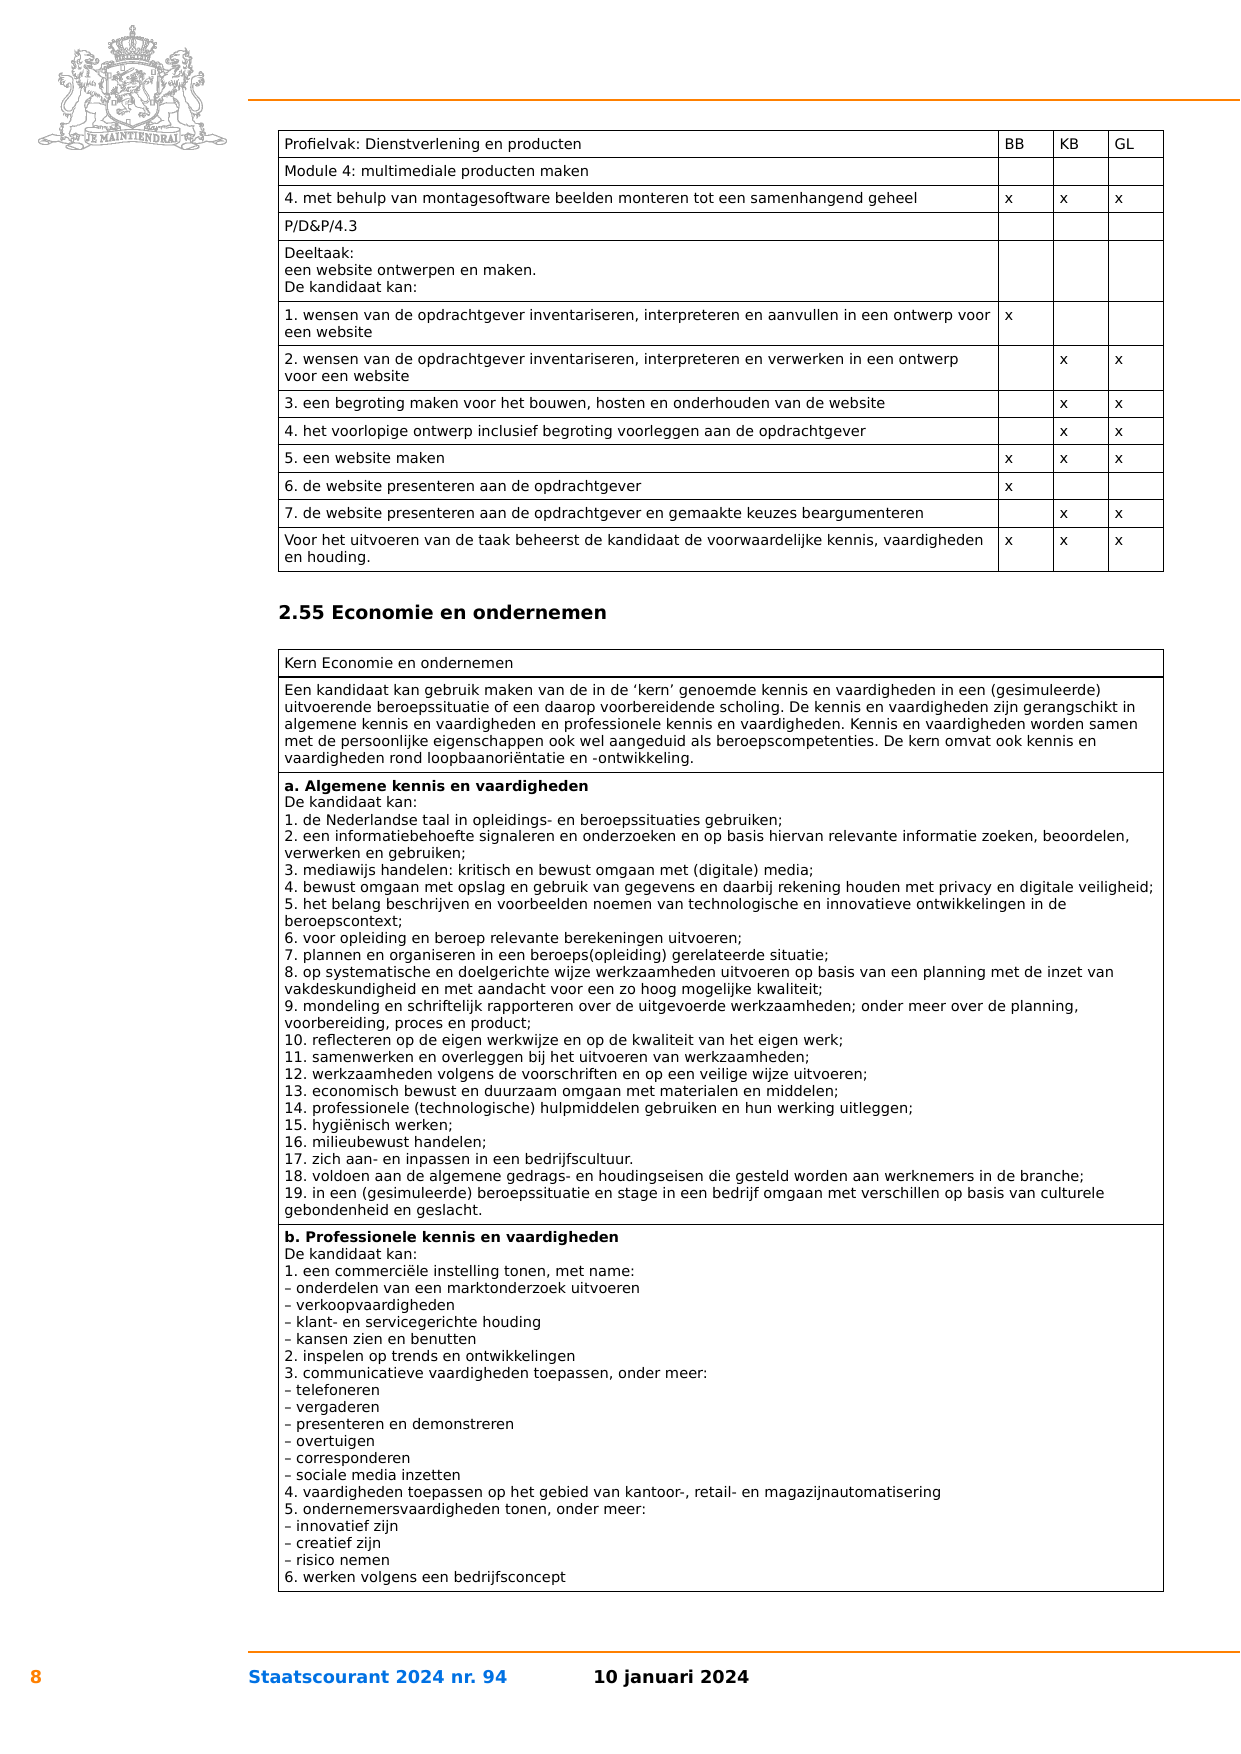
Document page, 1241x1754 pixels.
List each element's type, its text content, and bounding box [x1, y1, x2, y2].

table_cell x [1054, 528, 1108, 571]
table_cell Voor het uitvoeren van de taak beheerst de kandidaat de voorwaardelijke kennis, vaardigheden en houding. [279, 528, 998, 571]
table_cell 4. het voorlopige ontwerp inclusief begroting voorleggen aan de opdrachtgever [279, 418, 998, 444]
table_header KB [1054, 131, 1108, 157]
subtitle 2.55 Economie en ondernemen [278, 602, 1163, 624]
table_cell x [1054, 418, 1108, 444]
table_cell x [1109, 500, 1163, 527]
table_cell x [1054, 445, 1108, 472]
table_cell 4. met behulp van montagesoftware beelden monteren tot een samenhangend geheel [279, 186, 998, 212]
table_cell x [999, 445, 1053, 472]
table_cell P/D&P/4.3 [279, 213, 998, 239]
table_cell x [999, 528, 1053, 571]
table_cell x [1109, 445, 1163, 472]
table_cell [999, 241, 1053, 301]
table_cell Module 4: multimediale producten maken [279, 158, 998, 185]
table_cell [1054, 158, 1108, 185]
table_cell x [1054, 346, 1108, 389]
table_cell [1054, 213, 1108, 239]
table_cell [1054, 302, 1108, 345]
table_cell Deeltaak: een website ontwerpen en maken. De kandidaat kan: [279, 241, 998, 301]
table_cell [1109, 302, 1163, 345]
table_cell b. Professionele kennis en vaardigheden De kandidaat kan: 1. een commerciële instelling tonen, met name: – onderdelen van een marktonderzoek uitvoeren – verkoopvaardigheden – klant- en servicegerichte houding – kansen zien en benutten 2. inspelen op trends en ontwikkelingen 3. communicatieve vaardigheden toepassen, onder meer: – telefoneren – vergaderen – presenteren en demonstreren – overtuigen – corresponderen – sociale media inzetten 4. vaardigheden toepassen op het gebied van kantoor-, retail- en magazijnautomatisering 5. ondernemersvaardigheden tonen, onder meer: – innovatief zijn – creatief zijn – risico nemen 6. werken volgens een bedrijfsconcept [279, 1225, 1163, 1591]
table_cell 3. een begroting maken voor het bouwen, hosten en onderhouden van de website [279, 391, 998, 417]
table_cell x [1109, 391, 1163, 417]
table_cell 2. wensen van de opdrachtgever inventariseren, interpreteren en verwerken in een ontwerp voor een website [279, 346, 998, 389]
table_cell [1054, 473, 1108, 499]
table_cell x [999, 186, 1053, 212]
table_cell [999, 391, 1053, 417]
table_cell x [1109, 528, 1163, 571]
table_cell x [1109, 418, 1163, 444]
table_header Profielvak: Dienstverlening en producten [279, 131, 998, 157]
table_cell 7. de website presenteren aan de opdrachtgever en gemaakte keuzes beargumenteren [279, 500, 998, 527]
table_cell a. Algemene kennis en vaardigheden De kandidaat kan: 1. de Nederlandse taal in opleidings- en beroepssituaties gebruiken; 2. een informatiebehoefte signaleren en onderzoeken en op basis hiervan relevante informatie zoeken, beoordelen, verwerken en gebruiken; 3. mediawijs handelen: kritisch en bewust omgaan met (digitale) media; 4. bewust omgaan met opslag en gebruik van gegevens en daarbij rekening houden met privacy en digitale veiligheid; 5. het belang beschrijven en voorbeelden noemen van technologische en innovatieve ontwikkelingen in de beroepscontext; 6. voor opleiding en beroep relevante berekeningen uitvoeren; 7. plannen en organiseren in een beroeps(opleiding) gerelateerde situatie; 8. op systematische en doelgerichte wijze werkzaamheden uitvoeren op basis van een planning met de inzet van vakdeskundigheid en met aandacht voor een zo hoog mogelijke kwaliteit; 9. mondeling en schriftelijk rapporteren over de uitgevoerde werkzaamheden; onder meer over de planning, voorbereiding, proces en product; 10. reflecteren op de eigen werkwijze en op de kwaliteit van het eigen werk; 11. samenwerken en overleggen bij het uitvoeren van werkzaamheden; 12. werkzaamheden volgens de voorschriften en op een veilige wijze uitvoeren; 13. economisch bewust en duurzaam omgaan met materialen en middelen; 14. professionele (technologische) hulpmiddelen gebruiken en hun werking uitleggen; 15. hygiënisch werken; 16. milieubewust handelen; 17. zich aan- en inpassen in een bedrijfscultuur. 18. voldoen aan de algemene gedrags- en houdingseisen die gesteld worden aan werknemers in de branche; 19. in een (gesimuleerde) beroepssituatie en stage in een bedrijf omgaan met verschillen op basis van culturele gebondenheid en geslacht. [279, 773, 1163, 1223]
table_cell 5. een website maken [279, 445, 998, 472]
table_cell [1109, 241, 1163, 301]
table_cell [1109, 213, 1163, 239]
table_cell 1. wensen van de opdrachtgever inventariseren, interpreteren en aanvullen in een ontwerp voor een website [279, 302, 998, 345]
table_cell x [999, 473, 1053, 499]
table_cell [1109, 473, 1163, 499]
table_cell [999, 346, 1053, 389]
table_header GL [1109, 131, 1163, 157]
table_cell [999, 158, 1053, 185]
picture [38, 25, 227, 150]
table_header BB [999, 131, 1053, 157]
table_cell x [999, 302, 1053, 345]
table_cell [999, 213, 1053, 239]
table_cell x [1109, 186, 1163, 212]
table_cell x [1054, 186, 1108, 212]
table_cell [999, 418, 1053, 444]
table_cell Een kandidaat kan gebruik maken van de in de ‘kern’ genoemde kennis en vaardigheden in een (gesimuleerde) uitvoerende beroepssituatie of een daarop voorbereidende scholing. De kennis en vaardigheden zijn gerangschikt in algemene kennis en vaardigheden en professionele kennis en vaardigheden. Kennis en vaardigheden worden samen met de persoonlijke eigenschappen ook wel aangeduid als beroepscompetenties. De kern omvat ook kennis en vaardigheden rond loopbaanoriëntatie en -ontwikkeling. [279, 678, 1163, 772]
table_header Kern Economie en ondernemen [279, 650, 1163, 676]
table_cell x [1054, 391, 1108, 417]
table_cell [1109, 158, 1163, 185]
table_cell 6. de website presenteren aan de opdrachtgever [279, 473, 998, 499]
table_cell [1054, 241, 1108, 301]
table_cell x [1054, 500, 1108, 527]
table_cell x [1109, 346, 1163, 389]
table_cell [999, 500, 1053, 527]
